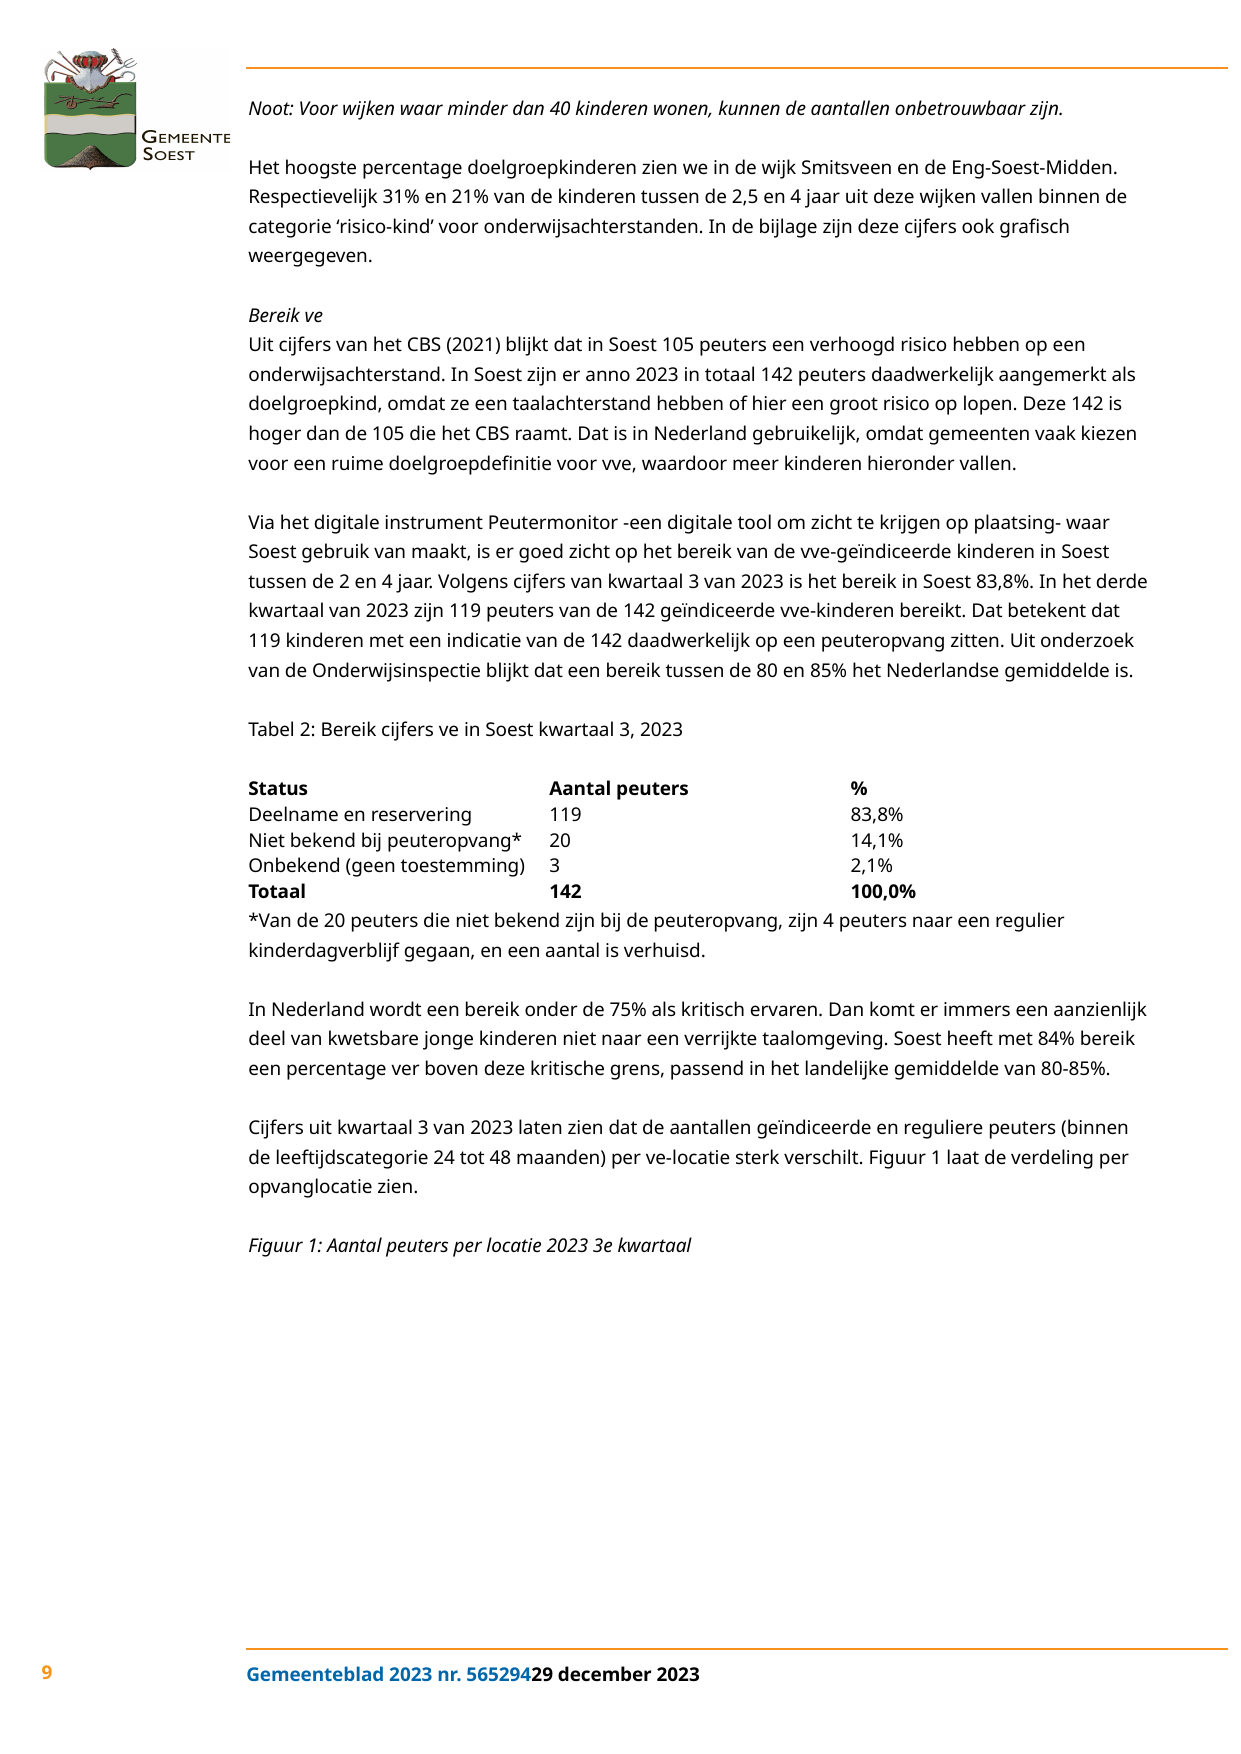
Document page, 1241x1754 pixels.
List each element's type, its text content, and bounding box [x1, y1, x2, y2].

text Cijfers uit kwartaal 3 van 2023 laten zien dat de aantallen geïndiceerde en reguliere peuters (binnen de leeftijdscategorie 24 tot 48 maanden) per ve-locatie sterk verschilt. Figuur 1 laat de verdeling per opvanglocatie zien. [248, 1114, 1152, 1199]
table_header Aantal peuters [549, 775, 850, 801]
text Noot: Voor wijken waar minder dan 40 kinderen wonen, kunnen de aantallen onbetrouwbaar zijn. [248, 95, 1152, 121]
text Het hoogste percentage doelgroepkinderen zien we in de wijk Smitsveen en de Eng-Soest-Midden. Respectievelijk 31% en 21% van de kinderen tussen de 2,5 en 4 jaar uit deze wijken vallen binnen de categorie ‘risico-kind’ voor onderwijsachterstanden. In de bijlage zijn deze cijfers ook grafisch weergegeven. [248, 154, 1152, 268]
picture [41, 47, 231, 172]
text Uit cijfers van het CBS (2021) blijkt dat in Soest 105 peuters een verhoogd risico hebben op een onderwijsachterstand. In Soest zijn er anno 2023 in totaal 142 peuters daadwerkelijk aangemerkt als doelgroepkind, omdat ze een taalachterstand hebben of hier een groot risico op lopen. Deze 142 is hoger dan de 105 die het CBS raamt. Dat is in Nederland gebruikelijk, omdat gemeenten vaak kiezen voor een ruime doelgroepdefinitie voor vve, waardoor meer kinderen hieronder vallen. [248, 331, 1152, 476]
table_cell 20 [549, 827, 850, 852]
text Figuur 1: Aantal peuters per locatie 2023 3e kwartaal [248, 1233, 1152, 1258]
table_cell 83,8% [850, 801, 1152, 827]
table_cell 3 [549, 853, 850, 878]
table_cell 100,0% [850, 878, 1152, 904]
table_cell Deelname en reservering [248, 801, 549, 827]
table_cell 142 [549, 878, 850, 904]
text Via het digitale instrument Peutermonitor -een digitale tool om zicht te krijgen op plaatsing- waar Soest gebruik van maakt, is er goed zicht op het bereik van de vve-geïndiceerde kinderen in Soest tussen de 2 en 4 jaar. Volgens cijfers van kwartaal 3 van 2023 is het bereik in Soest 83,8%. In het derde kwartaal van 2023 zijn 119 peuters van de 142 geïndiceerde vve-kinderen bereikt. Dat betekent dat 119 kinderen met een indicatie van de 142 daadwerkelijk op een peuteropvang zitten. Uit onderzoek van de Onderwijsinspectie blijkt dat een bereik tussen de 80 en 85% het Nederlandse gemiddelde is. [248, 509, 1152, 683]
table_cell Niet bekend bij peuteropvang* [248, 827, 549, 852]
text In Nederland wordt een bereik onder de 75% als kritisch ervaren. Dan komt er immers een aanzienlijk deel van kwetsbare jonge kinderen niet naar een verrijkte taalomgeving. Soest heeft met 84% bereik een percentage ver boven deze kritische grens, passend in het landelijke gemiddelde van 80-85%. [248, 996, 1152, 1081]
table_header Status [248, 775, 549, 801]
table_cell Totaal [248, 878, 549, 904]
text Tabel 2: Bereik cijfers ve in Soest kwartaal 3, 2023 [248, 716, 1152, 742]
table_cell 14,1% [850, 827, 1152, 852]
text *Van de 20 peuters die niet bekend zijn bij de peuteropvang, zijn 4 peuters naar een regulier kinderdagverblijf gegaan, en een aantal is verhuisd. [248, 907, 1152, 962]
table_cell 2,1% [850, 853, 1152, 878]
table_cell 119 [549, 801, 850, 827]
table_cell Onbekend (geen toestemming) [248, 853, 549, 878]
text Bereik ve [248, 302, 1152, 328]
table_header % [850, 775, 1152, 801]
